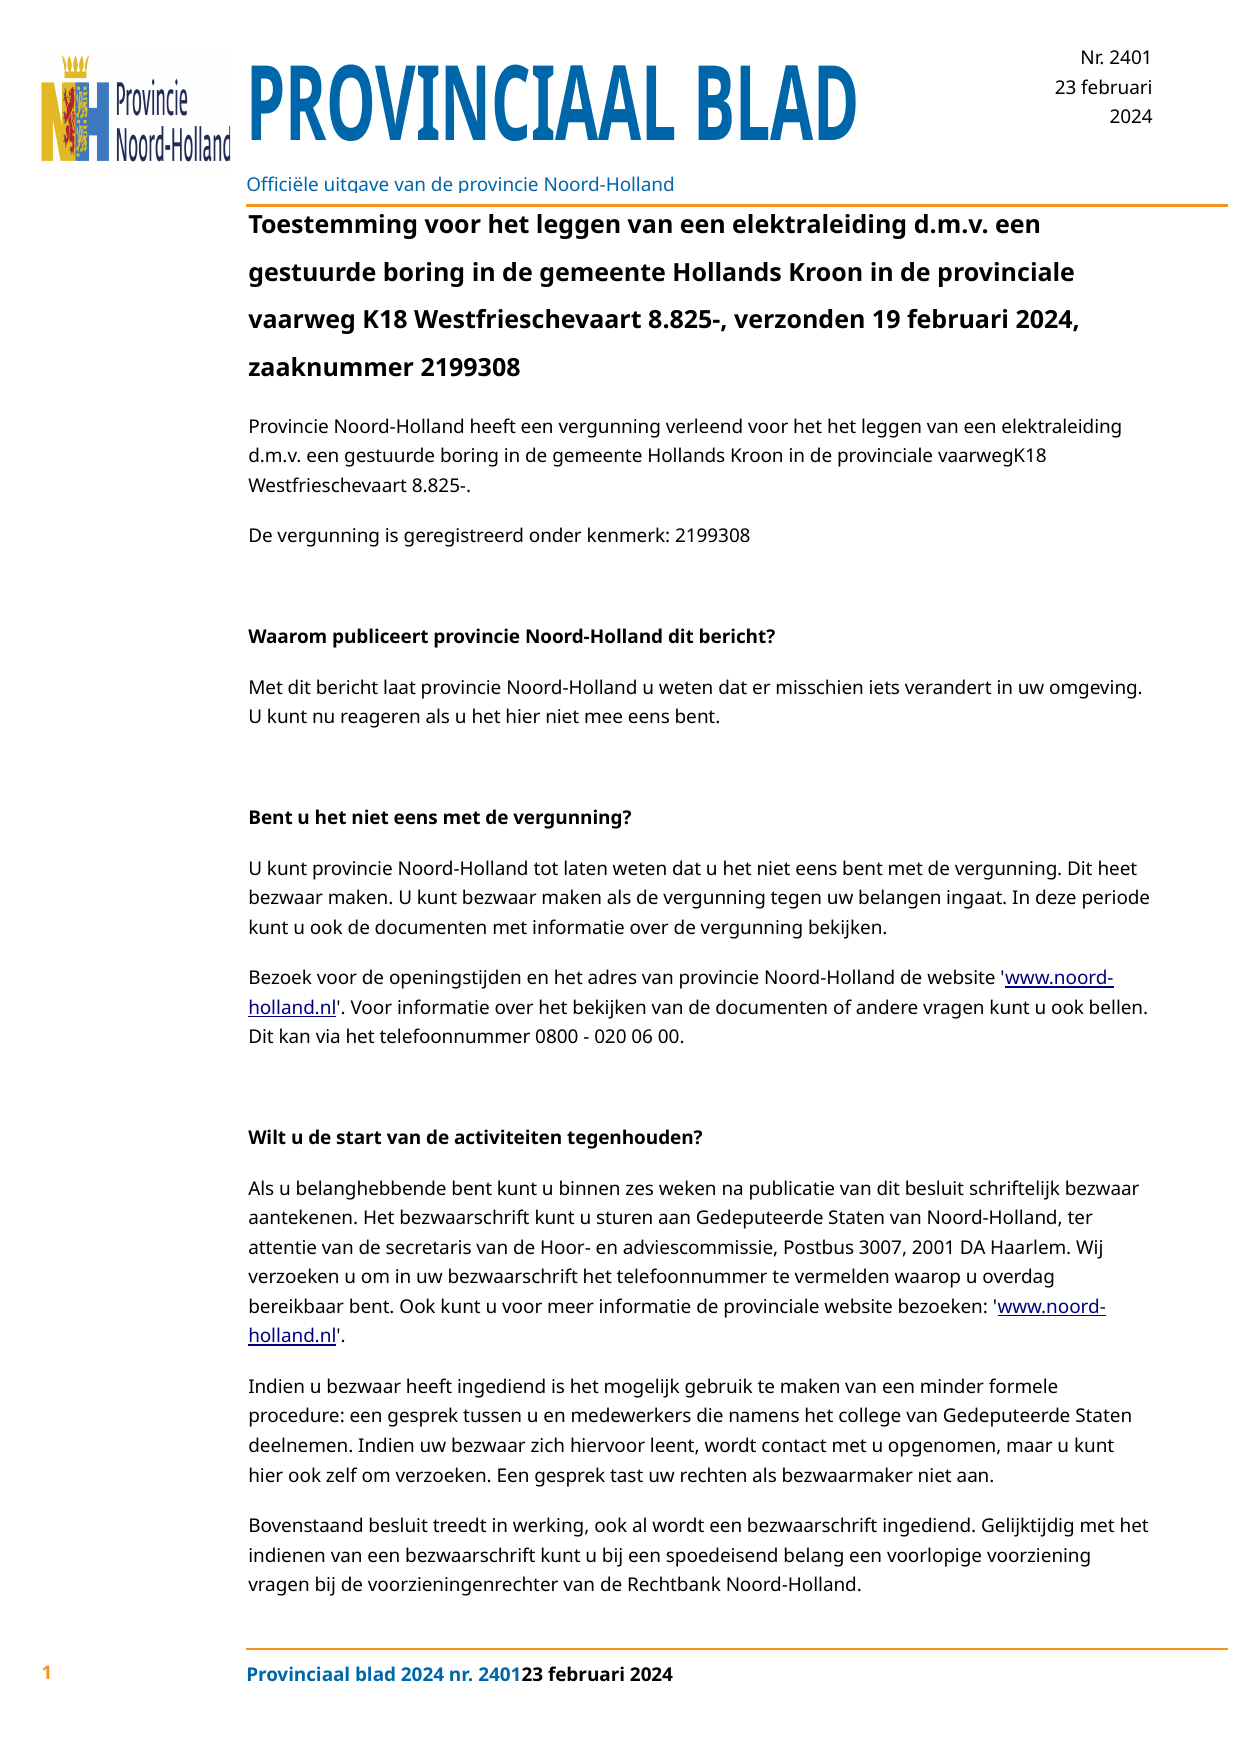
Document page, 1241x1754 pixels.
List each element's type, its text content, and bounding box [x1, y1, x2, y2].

text Als u belanghebbende bent kunt u binnen zes weken na publicatie van dit besluit schriftelijk bezwaar aantekenen. Het bezwaarschrift kunt u sturen aan Gedeputeerde Staten van Noord-Holland, ter attentie van de secretaris van de Hoor- en adviescommissie, Postbus 3007, 2001 DA Haarlem. Wij verzoeken u om in uw bezwaarschrift het telefoonnummer te vermelden waarop u overdag bereikbaar bent. Ook kunt u voor meer informatie de provinciale website bezoeken: 'www.noord-holland.nl'. [248, 1175, 1152, 1348]
text Bezoek voor de openingstijden en het adres van provincie Noord-Holland de website 'www.noord-holland.nl'. Voor informatie over het bekijken van de documenten of andere vragen kunt u ook bellen. Dit kan via het telefoonnummer 0800 - 020 06 00. [248, 964, 1152, 1049]
text Bovenstaand besluit treedt in werking, ook al wordt een bezwaarschrift ingediend. Gelijktijdig met het indienen van een bezwaarschrift kunt u bij een spoedeisend belang een voorlopige voorziening vragen bij de voorzieningenrechter van de Rechtbank Noord-Holland. [248, 1512, 1152, 1597]
text Provincie Noord-Holland heeft een vergunning verleend voor het het leggen van een elektraleiding d.m.v. een gestuurde boring in de gemeente Hollands Kroon in de provinciale vaarwegK18 Westfrieschevaart 8.825-. [248, 413, 1152, 498]
text Wilt u de start van de activiteiten tegenhouden? [248, 1124, 1152, 1150]
text De vergunning is geregistreerd onder kenmerk: 2199308 [248, 523, 1152, 548]
text Waarom publiceert provincie Noord-Holland dit bericht? [248, 623, 1152, 649]
text Toestemming voor het leggen van een elektraleiding d.m.v. een gestuurde boring in de gemeente Hollands Kroon in de provinciale vaarweg K18 Westfrieschevaart 8.825-, verzonden 19 februari 2024, zaaknummer 2199308 [248, 207, 1152, 384]
text Met dit bericht laat provincie Noord-Holland u weten dat er misschien iets verandert in uw omgeving. U kunt nu reageren als u het hier niet mee eens bent. [248, 674, 1152, 729]
text Bent u het niet eens met de vergunning? [248, 804, 1152, 830]
text U kunt provincie Noord-Holland tot laten weten dat u het niet eens bent met de vergunning. Dit heet bezwaar maken. U kunt bezwaar maken als de vergunning tegen uw belangen ingaat. In deze periode kunt u ook de documenten met informatie over de vergunning bekijken. [248, 855, 1152, 940]
picture [41, 47, 231, 172]
text Indien u bezwaar heeft ingediend is het mogelijk gebruik te maken van een minder formele procedure: een gesprek tussen u en medewerkers die namens het college van Gedeputeerde Staten deelnemen. Indien uw bezwaar zich hiervoor leent, wordt contact met u opgenomen, maar u kunt hier ook zelf om verzoeken. Een gesprek tast uw rechten als bezwaarmaker niet aan. [248, 1373, 1152, 1488]
